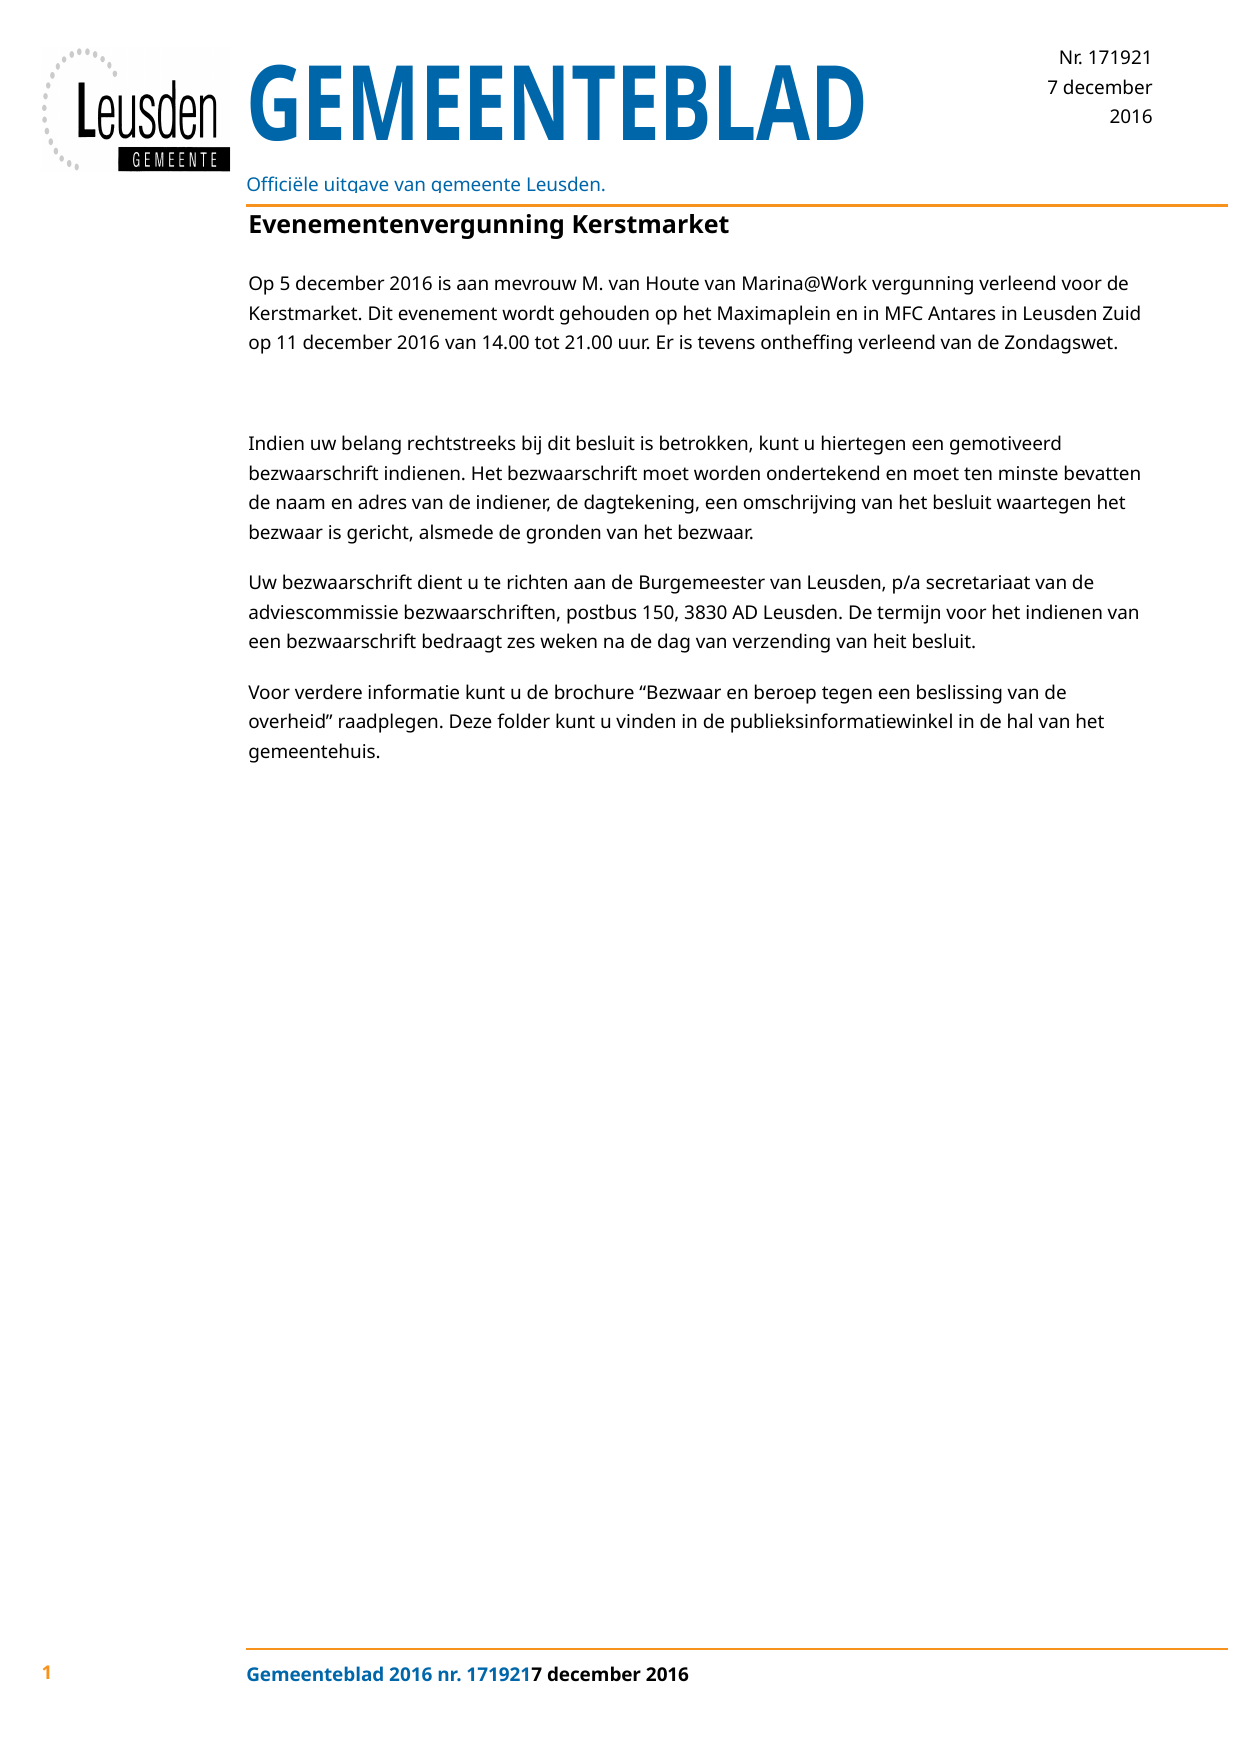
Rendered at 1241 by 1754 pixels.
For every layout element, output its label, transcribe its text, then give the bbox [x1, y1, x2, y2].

picture [41, 47, 231, 172]
text Op 5 december 2016 is aan mevrouw M. van Houte van Marina@Work vergunning verleend voor de Kerstmarket. Dit evenement wordt gehouden op het Maximaplein en in MFC Antares in Leusden Zuid op 11 december 2016 van 14.00 tot 21.00 uur. Er is tevens ontheffing verleend van de Zondagswet. [248, 270, 1152, 355]
text Voor verdere informatie kunt u de brochure “Bezwaar en beroep tegen een beslissing van de overheid” raadplegen. Deze folder kunt u vinden in de publieksinformatiewinkel in de hal van het gemeentehuis. [248, 679, 1152, 764]
text Evenementenvergunning Kerstmarket [248, 207, 1152, 241]
text Indien uw belang rechtstreeks bij dit besluit is betrokken, kunt u hiertegen een gemotiveerd bezwaarschrift indienen. Het bezwaarschrift moet worden ondertekend en moet ten minste bevatten de naam en adres van de indiener, de dagtekening, een omschrijving van het besluit waartegen het bezwaar is gericht, alsmede de gronden van het bezwaar. [248, 430, 1152, 545]
text Uw bezwaarschrift dient u te richten aan de Burgemeester van Leusden, p/a secretariaat van de adviescommissie bezwaarschriften, postbus 150, 3830 AD Leusden. De termijn voor het indienen van een bezwaarschrift bedraagt zes weken na de dag van verzending van heit besluit. [248, 569, 1152, 654]
